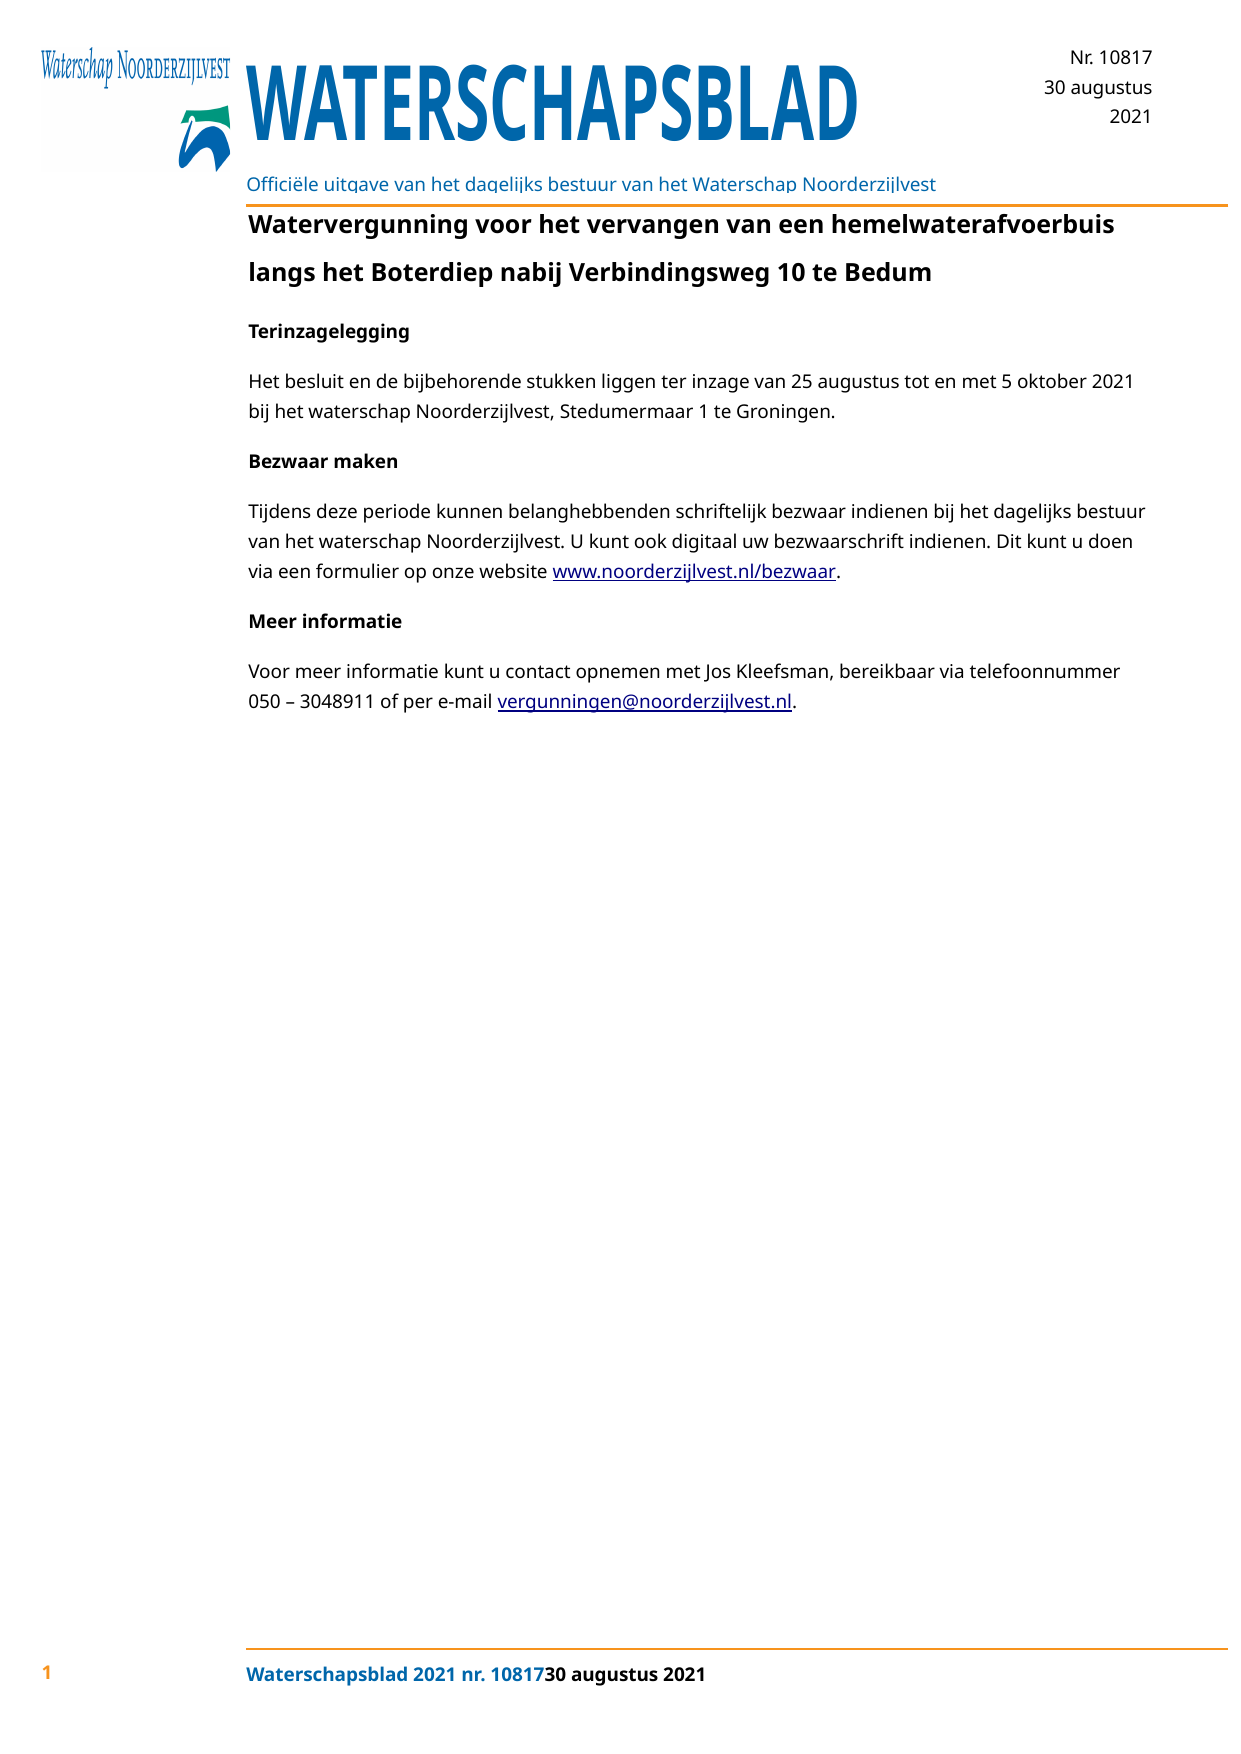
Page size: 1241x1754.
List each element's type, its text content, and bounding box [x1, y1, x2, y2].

text Terinzagelegging [248, 318, 1152, 344]
text Bezwaar maken [248, 448, 1152, 474]
text Tijdens deze periode kunnen belanghebbenden schriftelijk bezwaar indienen bij het dagelijks bestuur van het waterschap Noorderzijlvest. U kunt ook digitaal uw bezwaarschrift indienen. Dit kunt u doen via een formulier op onze website www.noorderzijlvest.nl/bezwaar. [248, 499, 1152, 584]
text Het besluit en de bijbehorende stukken liggen ter inzage van 25 augustus tot en met 5 oktober 2021 bij het waterschap Noorderzijlvest, Stedumermaar 1 te Groningen. [248, 368, 1152, 424]
picture [41, 47, 231, 172]
text Meer informatie [248, 608, 1152, 634]
text Voor meer informatie kunt u contact opnemen met Jos Kleefsman, bereikbaar via telefoonnummer 050 – 3048911 of per e-mail vergunningen@noorderzijlvest.nl. [248, 659, 1152, 714]
text Watervergunning voor het vervangen van een hemelwaterafvoerbuis langs het Boterdiep nabij Verbindingsweg 10 te Bedum [248, 207, 1152, 288]
